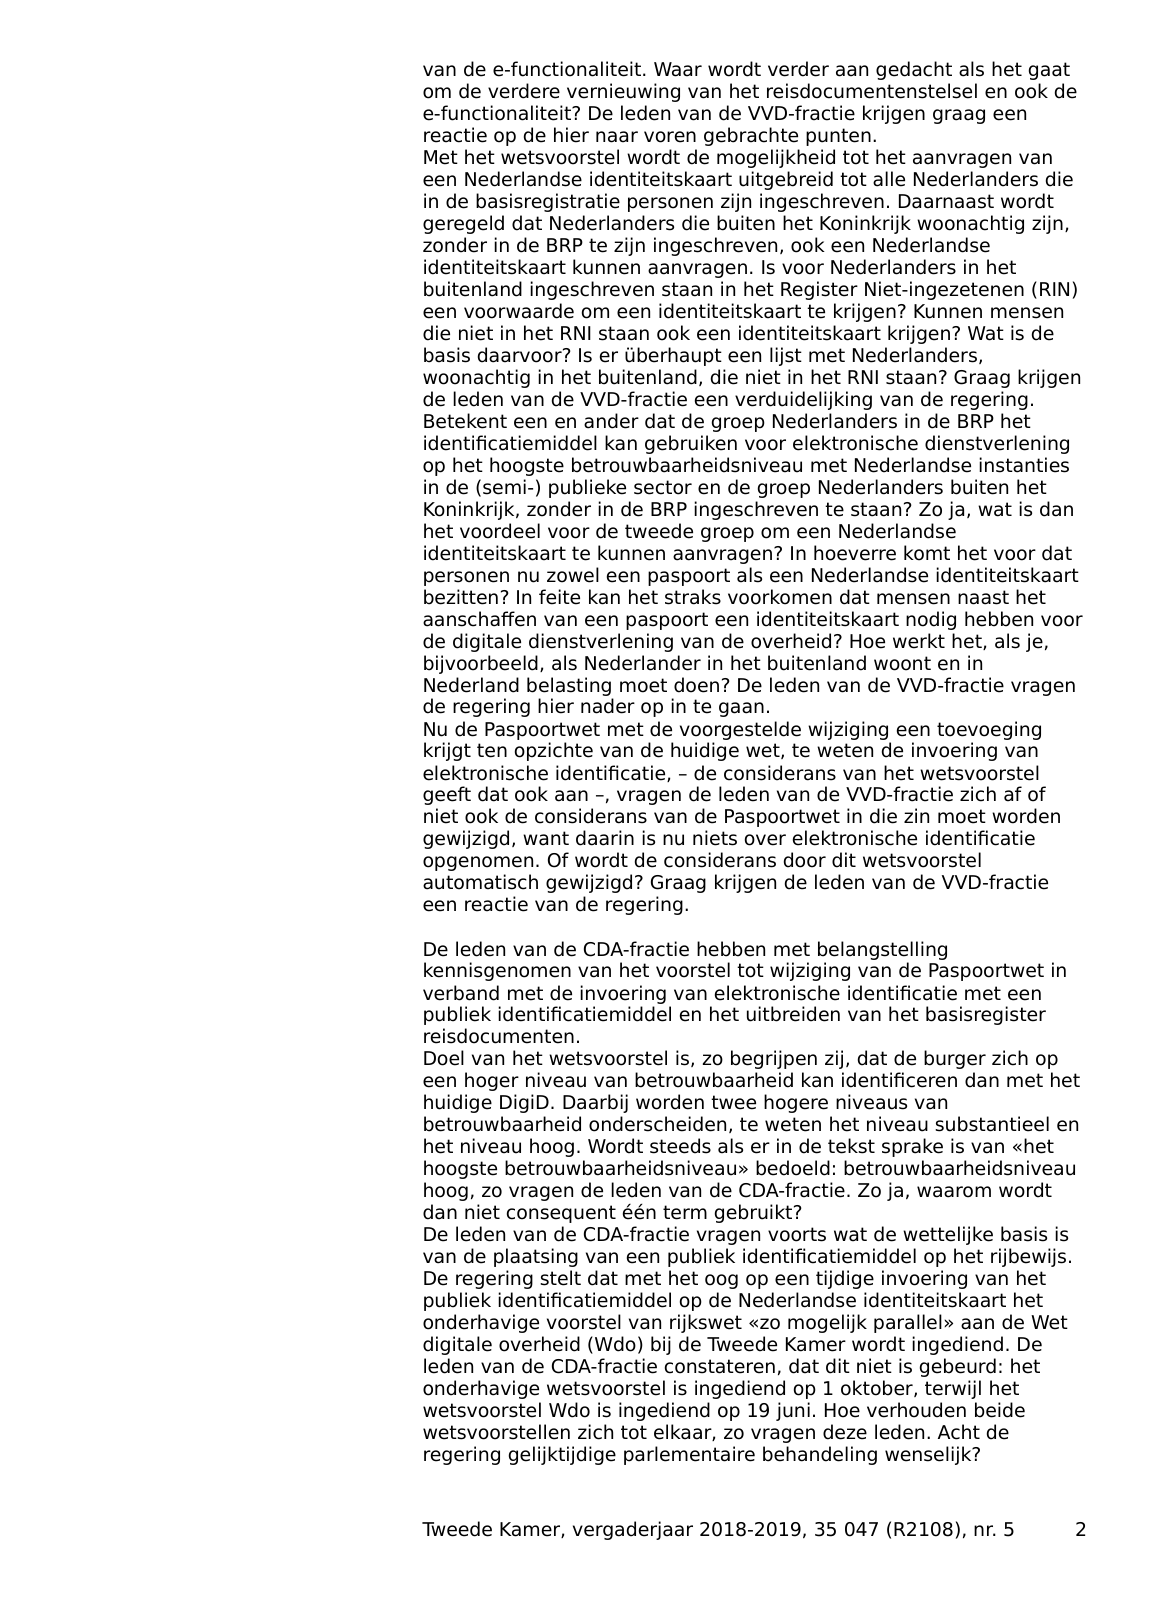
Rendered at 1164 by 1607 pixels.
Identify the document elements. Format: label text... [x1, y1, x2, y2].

text Doel van het wetsvoorstel is, zo begrijpen zij, dat de burger zich op een hoger niveau van betrouwbaarheid kan identificeren dan met het huidige DigiD. Daarbij worden twee hogere niveaus van betrouwbaarheid onderscheiden, te weten het niveau substantieel en het niveau hoog. Wordt steeds als er in de tekst sprake is van «het hoogste betrouwbaarheidsniveau» bedoeld: betrouwbaarheidsniveau hoog, zo vragen de leden van de CDA-fractie. Zo ja, waarom wordt dan niet consequent één term gebruikt? [422, 1048, 1087, 1224]
text Nu de Paspoortwet met de voorgestelde wijziging een toevoeging krijgt ten opzichte van de huidige wet, te weten de invoering van elektronische identificatie, – de considerans van het wetsvoorstel geeft dat ook aan –, vragen de leden van de VVD-fractie zich af of niet ook de considerans van de Paspoortwet in die zin moet worden gewijzigd, want daarin is nu niets over elektronische identificatie opgenomen. Of wordt de considerans door dit wetsvoorstel automatisch gewijzigd? Graag krijgen de leden van de VVD-fractie een reactie van de regering. [422, 718, 1087, 916]
text Met het wetsvoorstel wordt de mogelijkheid tot het aanvragen van een Nederlandse identiteitskaart uitgebreid tot alle Nederlanders die in de basisregistratie personen zijn ingeschreven. Daarnaast wordt geregeld dat Nederlanders die buiten het Koninkrijk woonachtig zijn, zonder in de BRP te zijn ingeschreven, ook een Nederlandse identiteitskaart kunnen aanvragen. Is voor Nederlanders in het buitenland ingeschreven staan in het Register Niet-ingezetenen (RIN) een voorwaarde om een identiteitskaart te krijgen? Kunnen mensen die niet in het RNI staan ook een identiteitskaart krijgen? Wat is de basis daarvoor? Is er überhaupt een lijst met Nederlanders, woonachtig in het buitenland, die niet in het RNI staan? Graag krijgen de leden van de VVD-fractie een verduidelijking van de regering. [422, 147, 1087, 411]
text De regering stelt dat met het oog op een tijdige invoering van het publiek identificatiemiddel op de Nederlandse identiteitskaart het onderhavige voorstel van rijkswet «zo mogelijk parallel» aan de Wet digitale overheid (Wdo) bij de Tweede Kamer wordt ingediend. De leden van de CDA-fractie constateren, dat dit niet is gebeurd: het onderhavige wetsvoorstel is ingediend op 1 oktober, terwijl het wetsvoorstel Wdo is ingediend op 19 juni. Hoe verhouden beide wetsvoorstellen zich tot elkaar, zo vragen deze leden. Acht de regering gelijktijdige parlementaire behandeling wenselijk? [422, 1268, 1087, 1466]
text Betekent een en ander dat de groep Nederlanders in de BRP het identificatiemiddel kan gebruiken voor elektronische dienstverlening op het hoogste betrouwbaarheidsniveau met Nederlandse instanties in de (semi-) publieke sector en de groep Nederlanders buiten het Koninkrijk, zonder in de BRP ingeschreven te staan? Zo ja, wat is dan het voordeel voor de tweede groep om een Nederlandse identiteitskaart te kunnen aanvragen? In hoeverre komt het voor dat personen nu zowel een paspoort als een Nederlandse identiteitskaart bezitten? In feite kan het straks voorkomen dat mensen naast het aanschaffen van een paspoort een identiteitskaart nodig hebben voor de digitale dienstverlening van de overheid? Hoe werkt het, als je, bijvoorbeeld, als Nederlander in het buitenland woont en in Nederland belasting moet doen? De leden van de VVD-fractie vragen de regering hier nader op in te gaan. [422, 411, 1087, 718]
text De leden van de CDA-fractie hebben met belangstelling kennisgenomen van het voorstel tot wijziging van de Paspoortwet in verband met de invoering van elektronische identificatie met een publiek identificatiemiddel en het uitbreiden van het basisregister reisdocumenten. [422, 938, 1087, 1048]
text De leden van de CDA-fractie vragen voorts wat de wettelijke basis is van de plaatsing van een publiek identificatiemiddel op het rijbewijs. [422, 1224, 1087, 1268]
text van de e-functionaliteit. Waar wordt verder aan gedacht als het gaat om de verdere vernieuwing van het reisdocumentenstelsel en ook de e-functionaliteit? De leden van de VVD-fractie krijgen graag een reactie op de hier naar voren gebrachte punten. [422, 59, 1087, 147]
